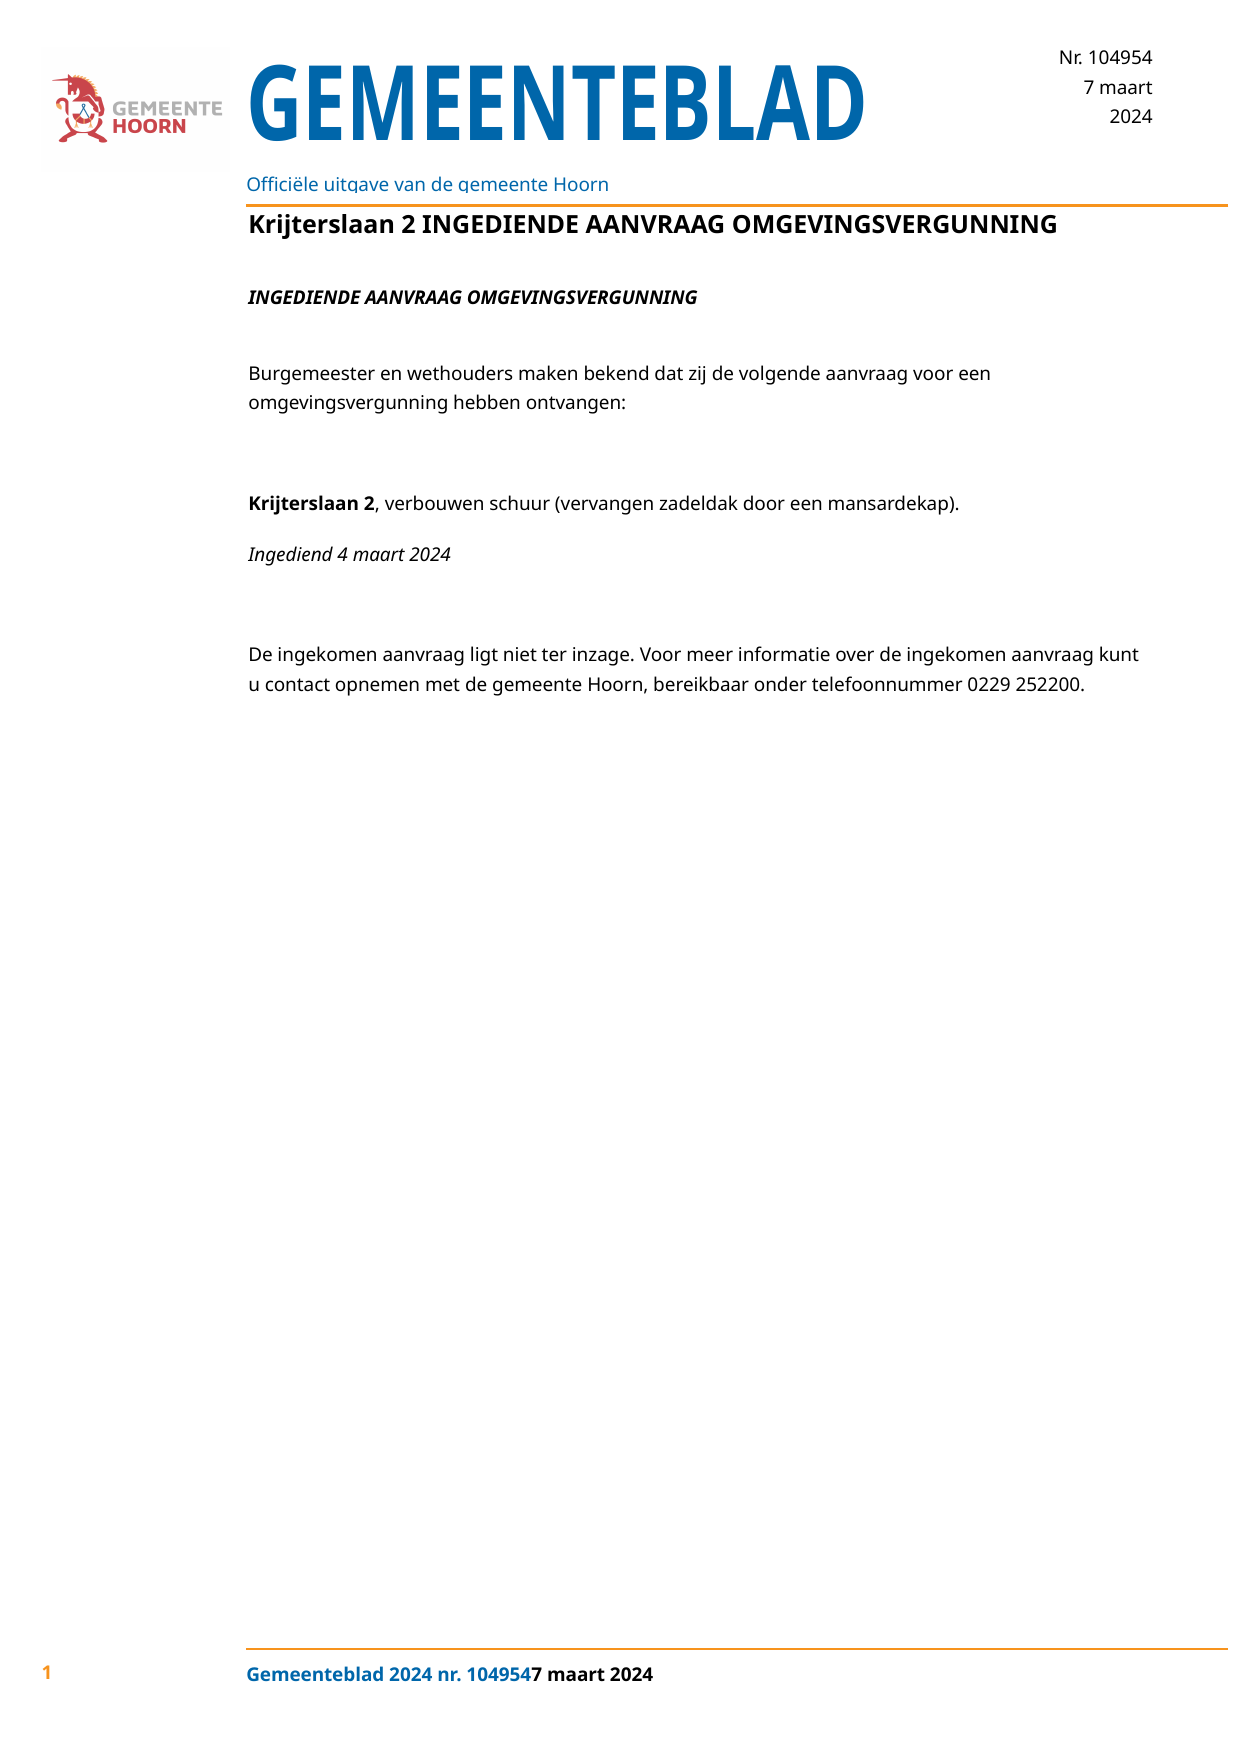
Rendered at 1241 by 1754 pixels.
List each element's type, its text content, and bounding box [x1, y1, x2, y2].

text Krijterslaan 2, verbouwen schuur (vervangen zadeldak door een mansardekap). [248, 490, 1152, 516]
text De ingekomen aanvraag ligt niet ter inzage. Voor meer informatie over de ingekomen aanvraag kunt u contact opnemen met de gemeente Hoorn, bereikbaar onder telefoonnummer 0229 252200. [248, 642, 1152, 697]
text Ingediend 4 maart 2024 [248, 541, 1152, 567]
text Krijterslaan 2 INGEDIENDE AANVRAAG OMGEVINGSVERGUNNING [248, 207, 1152, 241]
picture [41, 47, 231, 172]
text Burgemeester en wethouders maken bekend dat zij de volgende aanvraag voor een omgevingsvergunning hebben ontvangen: [248, 360, 1152, 415]
text INGEDIENDE AANVRAAG OMGEVINGSVERGUNNING [248, 284, 1152, 309]
